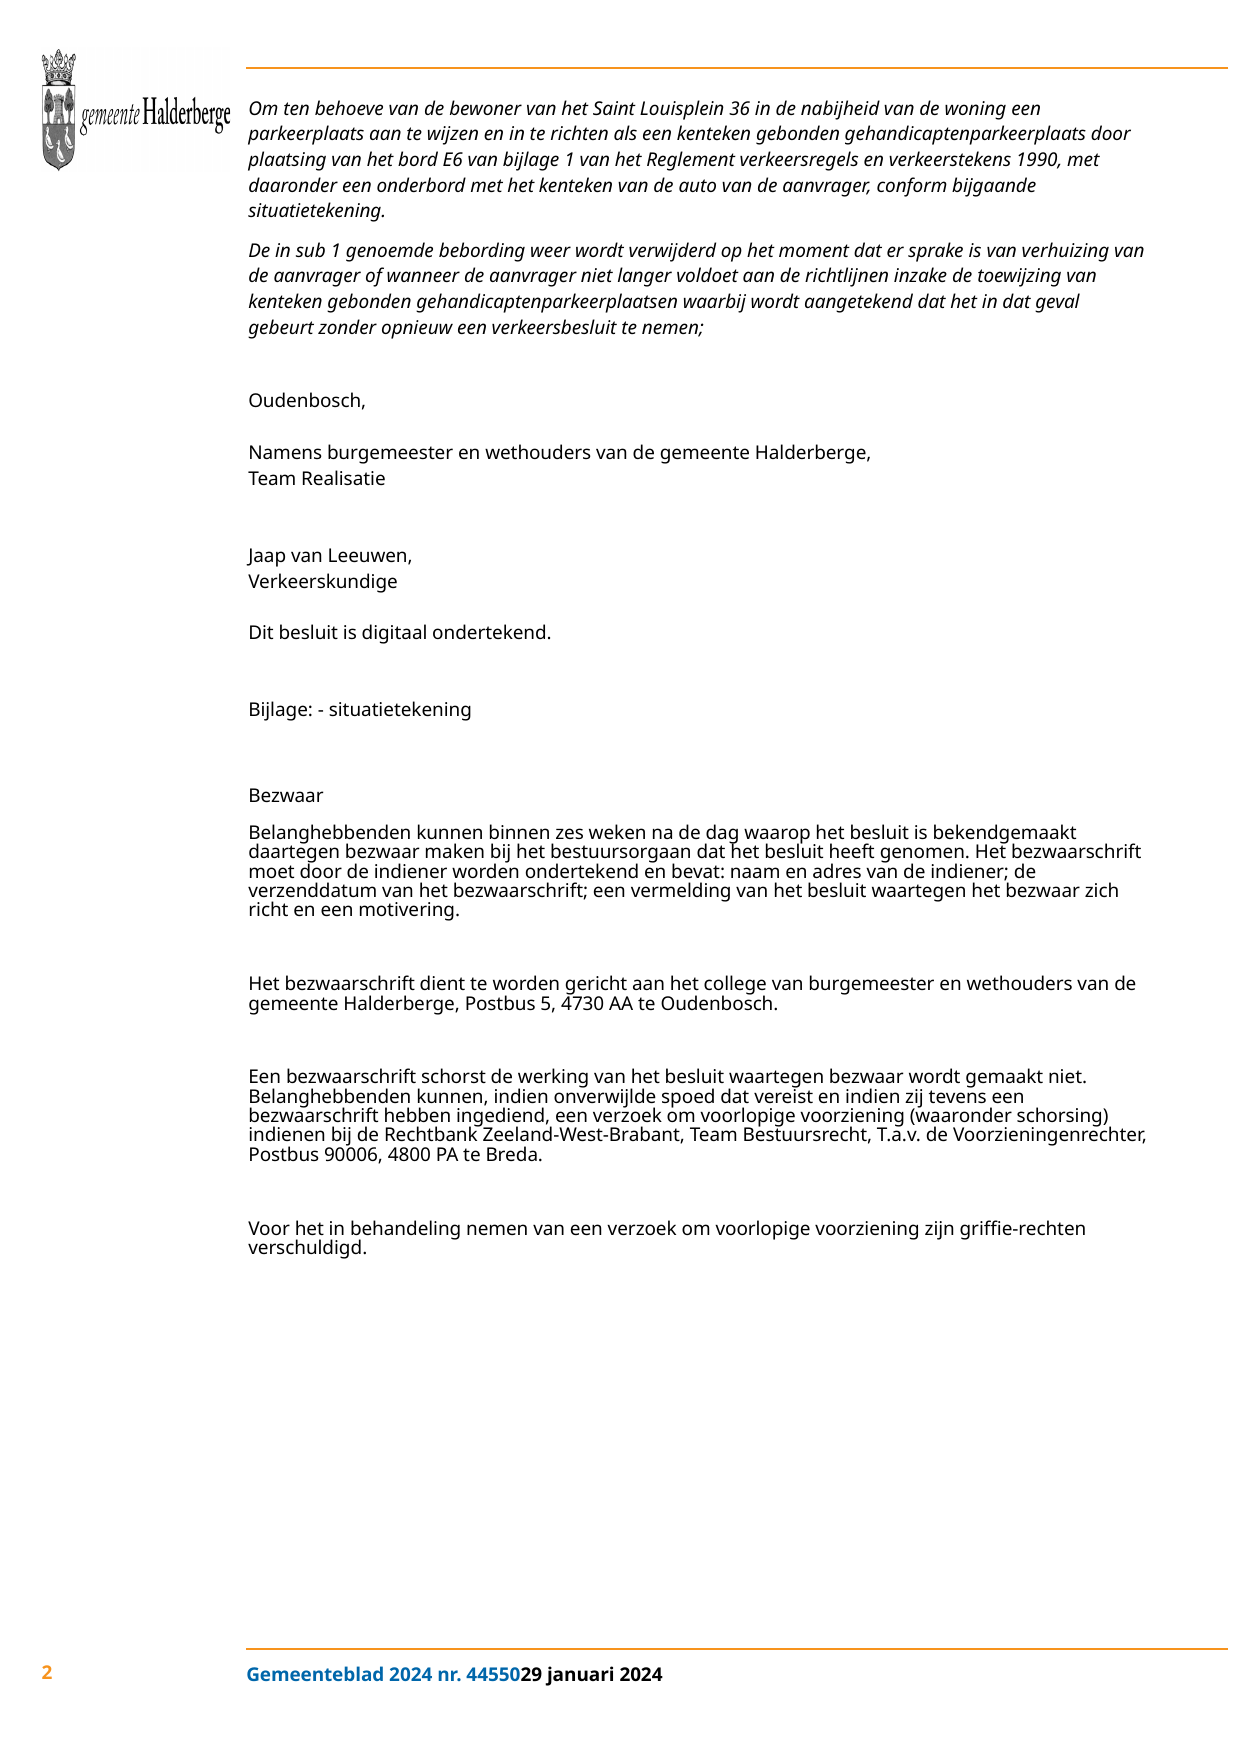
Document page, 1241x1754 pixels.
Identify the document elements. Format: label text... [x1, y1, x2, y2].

text Team Realisatie [248, 465, 1152, 491]
text Om ten behoeve van de bewoner van het Saint Louisplein 36 in de nabijheid van de woning een parkeerplaats aan te wijzen en in te richten als een kenteken gebonden gehandicaptenparkeerplaats door plaatsing van het bord E6 van bijlage 1 van het Reglement verkeersregels en verkeerstekens 1990, met daaronder een onderbord met het kenteken van de auto van de aanvrager, conform bijgaande situatietekening. [248, 95, 1152, 223]
picture [41, 47, 231, 172]
text Het bezwaarschrift dient te worden gericht aan het college van burgemeester en wethouders van de gemeente Halderberge, Postbus 5, 4730 AA te Oudenbosch. [248, 975, 1152, 1014]
text Verkeerskundige [248, 568, 1152, 593]
text Voor het in behandeling nemen van een verzoek om voorlopige voorziening zijn griffie-rechten verschuldigd. [248, 1219, 1152, 1258]
text De in sub 1 genoemde bebording weer wordt verwijderd op het moment dat er sprake is van verhuizing van de aanvrager of wanneer de aanvrager niet langer voldoet aan de richtlijnen inzake de toewijzing van kenteken gebonden gehandicaptenparkeerplaatsen waarbij wordt aangetekend dat het in dat geval gebeurt zonder opnieuw een verkeersbesluit te nemen; [248, 237, 1152, 340]
text Jaap van Leeuwen, [248, 542, 1152, 568]
text Namens burgemeester en wethouders van de gemeente Halderberge, [248, 439, 1152, 465]
text Belanghebbenden kunnen binnen zes weken na de dag waarop het besluit is bekendgemaakt daartegen bezwaar maken bij het bestuursorgaan dat het besluit heeft genomen. Het bezwaarschrift moet door de indiener worden ondertekend en bevat: naam en adres van de indiener; de verzenddatum van het bezwaarschrift; een vermelding van het besluit waartegen het bezwaar zich richt en een motivering. [248, 824, 1152, 921]
text Bijlage: - situatietekening [248, 696, 1152, 722]
text Oudenbosch, [248, 388, 1152, 413]
text Bezwaar [248, 787, 1152, 807]
text Dit besluit is digitaal ondertekend. [248, 619, 1152, 645]
text Een bezwaarschrift schorst de werking van het besluit waartegen bezwaar wordt gemaakt niet. Belanghebbenden kunnen, indien onverwijlde spoed dat vereist en indien zij tevens een bezwaarschrift hebben ingediend, een verzoek om voorlopige voorziening (waaronder schorsing) indienen bij de Rechtbank Zeeland-West-Brabant, Team Bestuursrecht, T.a.v. de Voorzieningenrechter, Postbus 90006, 4800 PA te Breda. [248, 1068, 1152, 1165]
